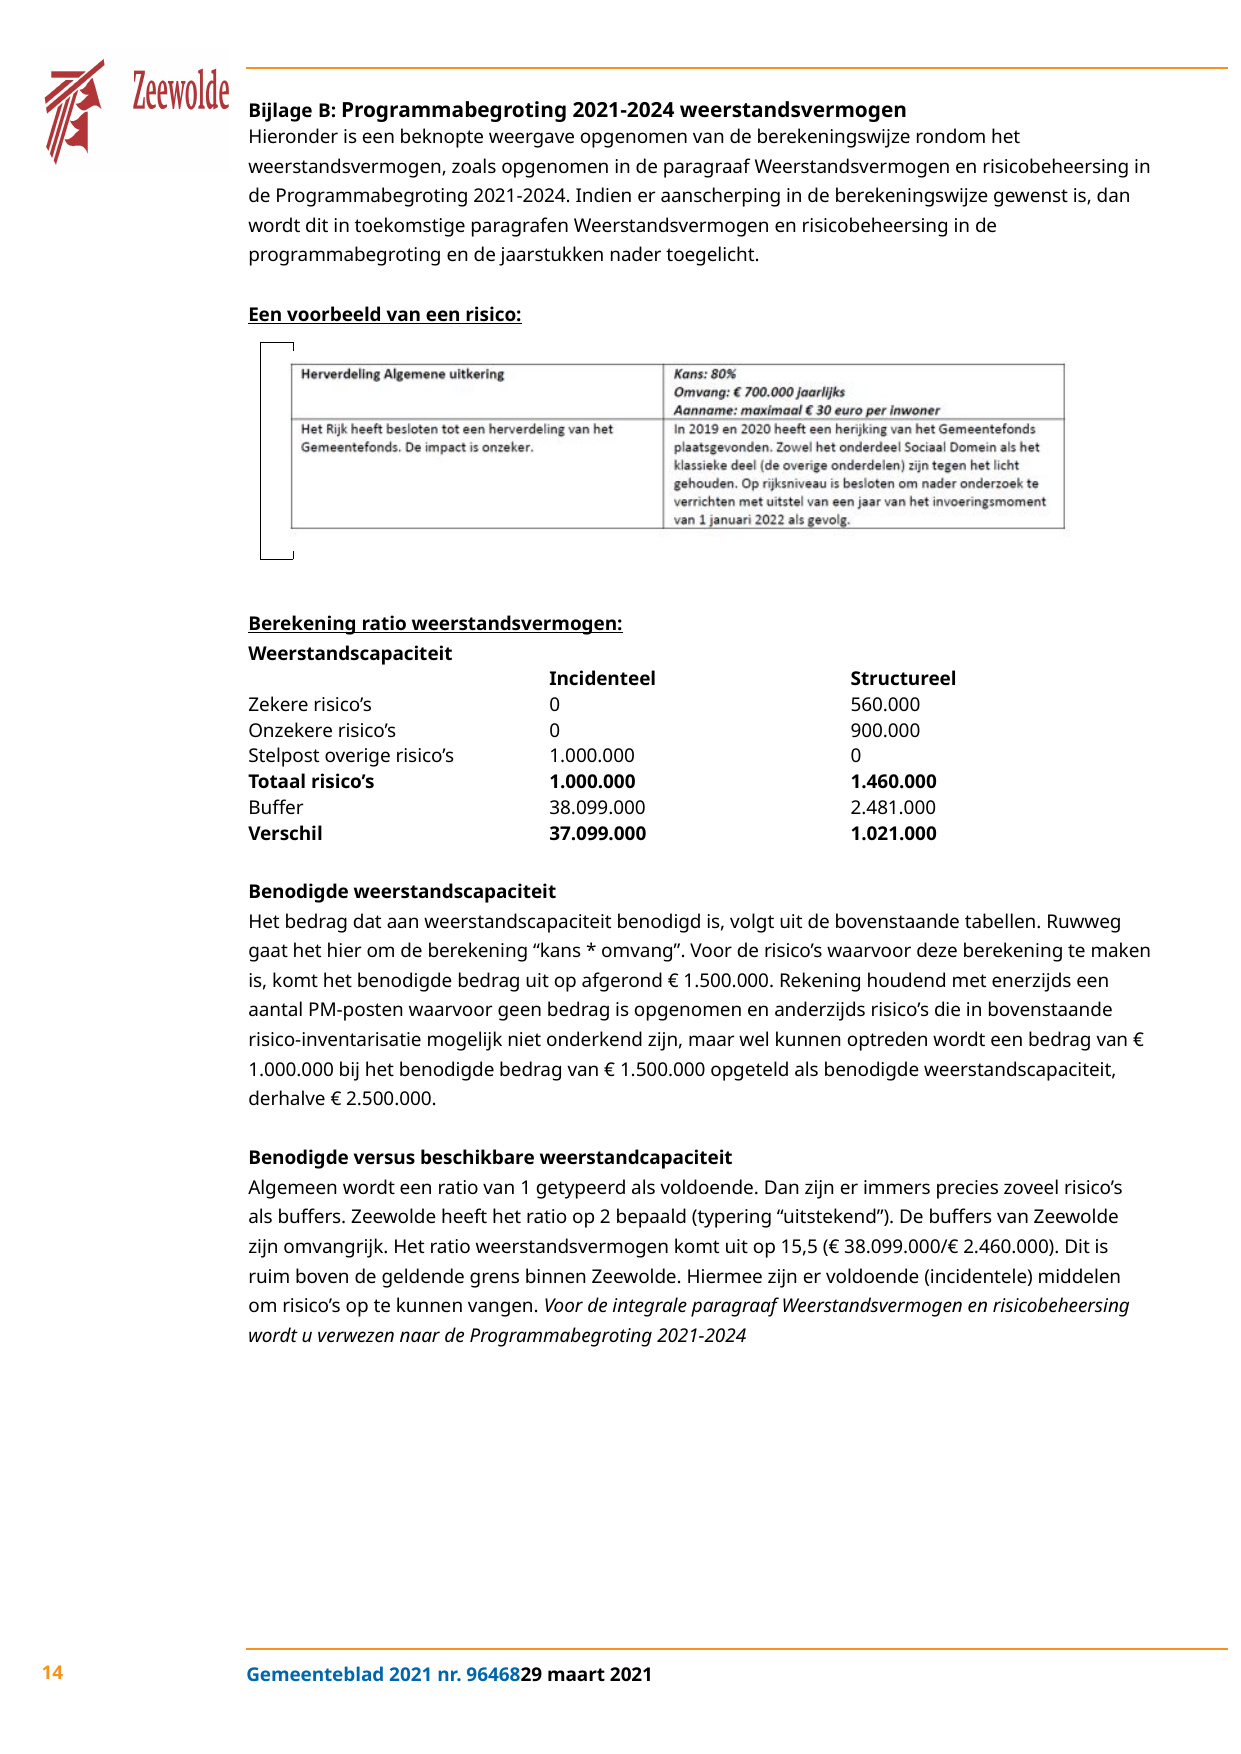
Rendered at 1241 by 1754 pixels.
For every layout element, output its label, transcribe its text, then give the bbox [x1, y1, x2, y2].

table_header Weerstandscapaciteit [248, 640, 1152, 665]
table_cell 0 [850, 743, 1152, 768]
table_cell 900.000 [850, 717, 1152, 743]
table_cell 0 [549, 691, 850, 717]
table_cell 1.000.000 [549, 743, 850, 768]
text Hieronder is een beknopte weergave opgenomen van de berekeningswijze rondom het weerstandsvermogen, zoals opgenomen in de paragraaf Weerstandsvermogen en risicobeheersing in de Programmabegroting 2021-2024. Indien er aanscherping in de berekeningswijze gewenst is, dan wordt dit in toekomstige paragrafen Weerstandsvermogen en risicobeheersing in de programmabegroting en de jaarstukken nader toegelicht. [248, 123, 1152, 267]
table_cell 560.000 [850, 691, 1152, 717]
table_cell Buffer [248, 794, 549, 820]
table_cell 1.000.000 [549, 768, 850, 794]
table_cell 1.460.000 [850, 768, 1152, 794]
text Benodigde weerstandscapaciteit [248, 878, 1152, 904]
picture [268, 351, 1173, 551]
table_cell Verschil [248, 820, 549, 846]
table_cell Incidenteel [549, 665, 850, 691]
text Het bedrag dat aan weerstandscapaciteit benodigd is, volgt uit de bovenstaande tabellen. Ruwweg gaat het hier om de berekening “kans * omvang”. Voor de risico’s waarvoor deze berekening te maken is, komt het benodigde bedrag uit op afgerond € 1.500.000. Rekening houdend met enerzijds een aantal PM-posten waarvoor geen bedrag is opgenomen en anderzijds risico’s die in bovenstaande risico-inventarisatie mogelijk niet onderkend zijn, maar wel kunnen optreden wordt een bedrag van € 1.000.000 bij het benodigde bedrag van € 1.500.000 opgeteld als benodigde weerstandscapaciteit, derhalve € 2.500.000. [248, 908, 1152, 1111]
table_cell 0 [549, 717, 850, 743]
text Benodigde versus beschikbare weerstandcapaciteit [248, 1144, 1152, 1170]
text Een voorbeeld van een risico: [248, 301, 1152, 327]
text Bijlage B: Programmabegroting 2021-2024 weerstandsvermogen [248, 95, 1152, 123]
table_cell Structureel [850, 665, 1152, 691]
table_cell 38.099.000 [549, 794, 850, 820]
table_cell 2.481.000 [850, 794, 1152, 820]
table_cell Totaal risico’s [248, 768, 549, 794]
table_cell 1.021.000 [850, 820, 1152, 846]
text Berekening ratio weerstandsvermogen: [248, 610, 1152, 636]
table_cell Zekere risico’s [248, 691, 549, 717]
table_cell Onzekere risico’s [248, 717, 549, 743]
table_cell [248, 665, 549, 691]
table_cell 37.099.000 [549, 820, 850, 846]
table_cell Stelpost overige risico’s [248, 743, 549, 768]
text Algemeen wordt een ratio van 1 getypeerd als voldoende. Dan zijn er immers precies zoveel risico’s als buffers. Zeewolde heeft het ratio op 2 bepaald (typering “uitstekend”). De buffers van Zeewolde zijn omvangrijk. Het ratio weerstandsvermogen komt uit op 15,5 (€ 38.099.000/€ 2.460.000). Dit is ruim boven de geldende grens binnen Zeewolde. Hiermee zijn er voldoende (incidentele) middelen om risico’s op te kunnen vangen. Voor de integrale paragraaf Weerstandsvermogen en risicobeheersing wordt u verwezen naar de Programmabegroting 2021-2024 [248, 1174, 1152, 1348]
picture [41, 47, 231, 172]
